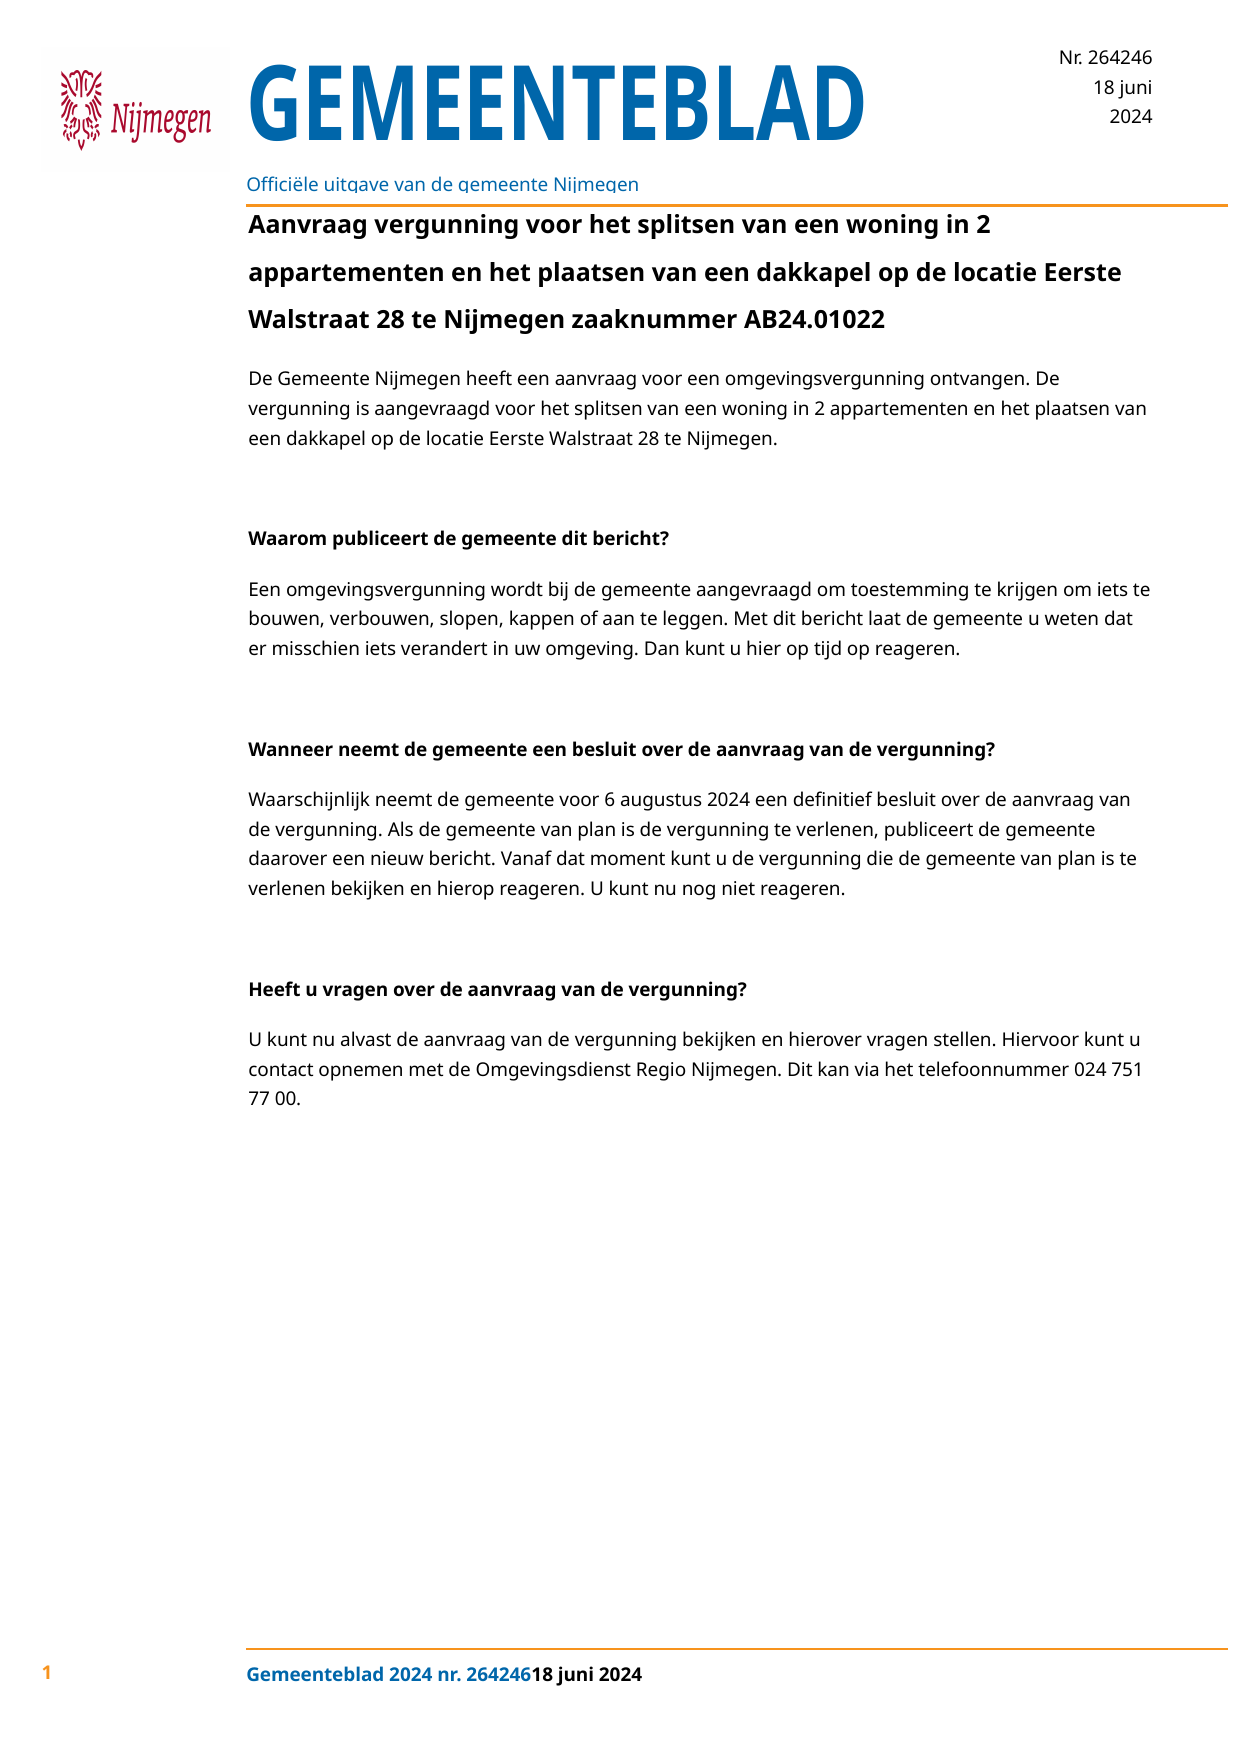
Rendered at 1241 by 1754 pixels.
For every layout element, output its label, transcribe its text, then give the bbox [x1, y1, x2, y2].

text Aanvraag vergunning voor het splitsen van een woning in 2 appartementen en het plaatsen van een dakkapel op de locatie Eerste Walstraat 28 te Nijmegen zaaknummer AB24.01022 [248, 207, 1152, 336]
text De Gemeente Nijmegen heeft een aanvraag voor een omgevingsvergunning ontvangen. De vergunning is aangevraagd voor het splitsen van een woning in 2 appartementen en het plaatsen van een dakkapel op de locatie Eerste Walstraat 28 te Nijmegen. [248, 366, 1152, 450]
text Wanneer neemt de gemeente een besluit over de aanvraag van de vergunning? [248, 736, 1152, 762]
text Waarschijnlijk neemt de gemeente voor 6 augustus 2024 een definitief besluit over de aanvraag van de vergunning. Als de gemeente van plan is de vergunning te verlenen, publiceert de gemeente daarover een nieuw bericht. Vanaf dat moment kunt u de vergunning die de gemeente van plan is te verlenen bekijken en hierop reageren. U kunt nu nog niet reageren. [248, 786, 1152, 901]
picture [41, 47, 231, 172]
text Waarom publiceert de gemeente dit bericht? [248, 526, 1152, 551]
text U kunt nu alvast de aanvraag van de vergunning bekijken en hierover vragen stellen. Hiervoor kunt u contact opnemen met de Omgevingsdienst Regio Nijmegen. Dit kan via het telefoonnummer 024 751 77 00. [248, 1026, 1152, 1111]
text Een omgevingsvergunning wordt bij de gemeente aangevraagd om toestemming te krijgen om iets te bouwen, verbouwen, slopen, kappen of aan te leggen. Met dit bericht laat de gemeente u weten dat er misschien iets verandert in uw omgeving. Dan kunt u hier op tijd op reageren. [248, 576, 1152, 661]
text Heeft u vragen over de aanvraag van de vergunning? [248, 976, 1152, 1002]
